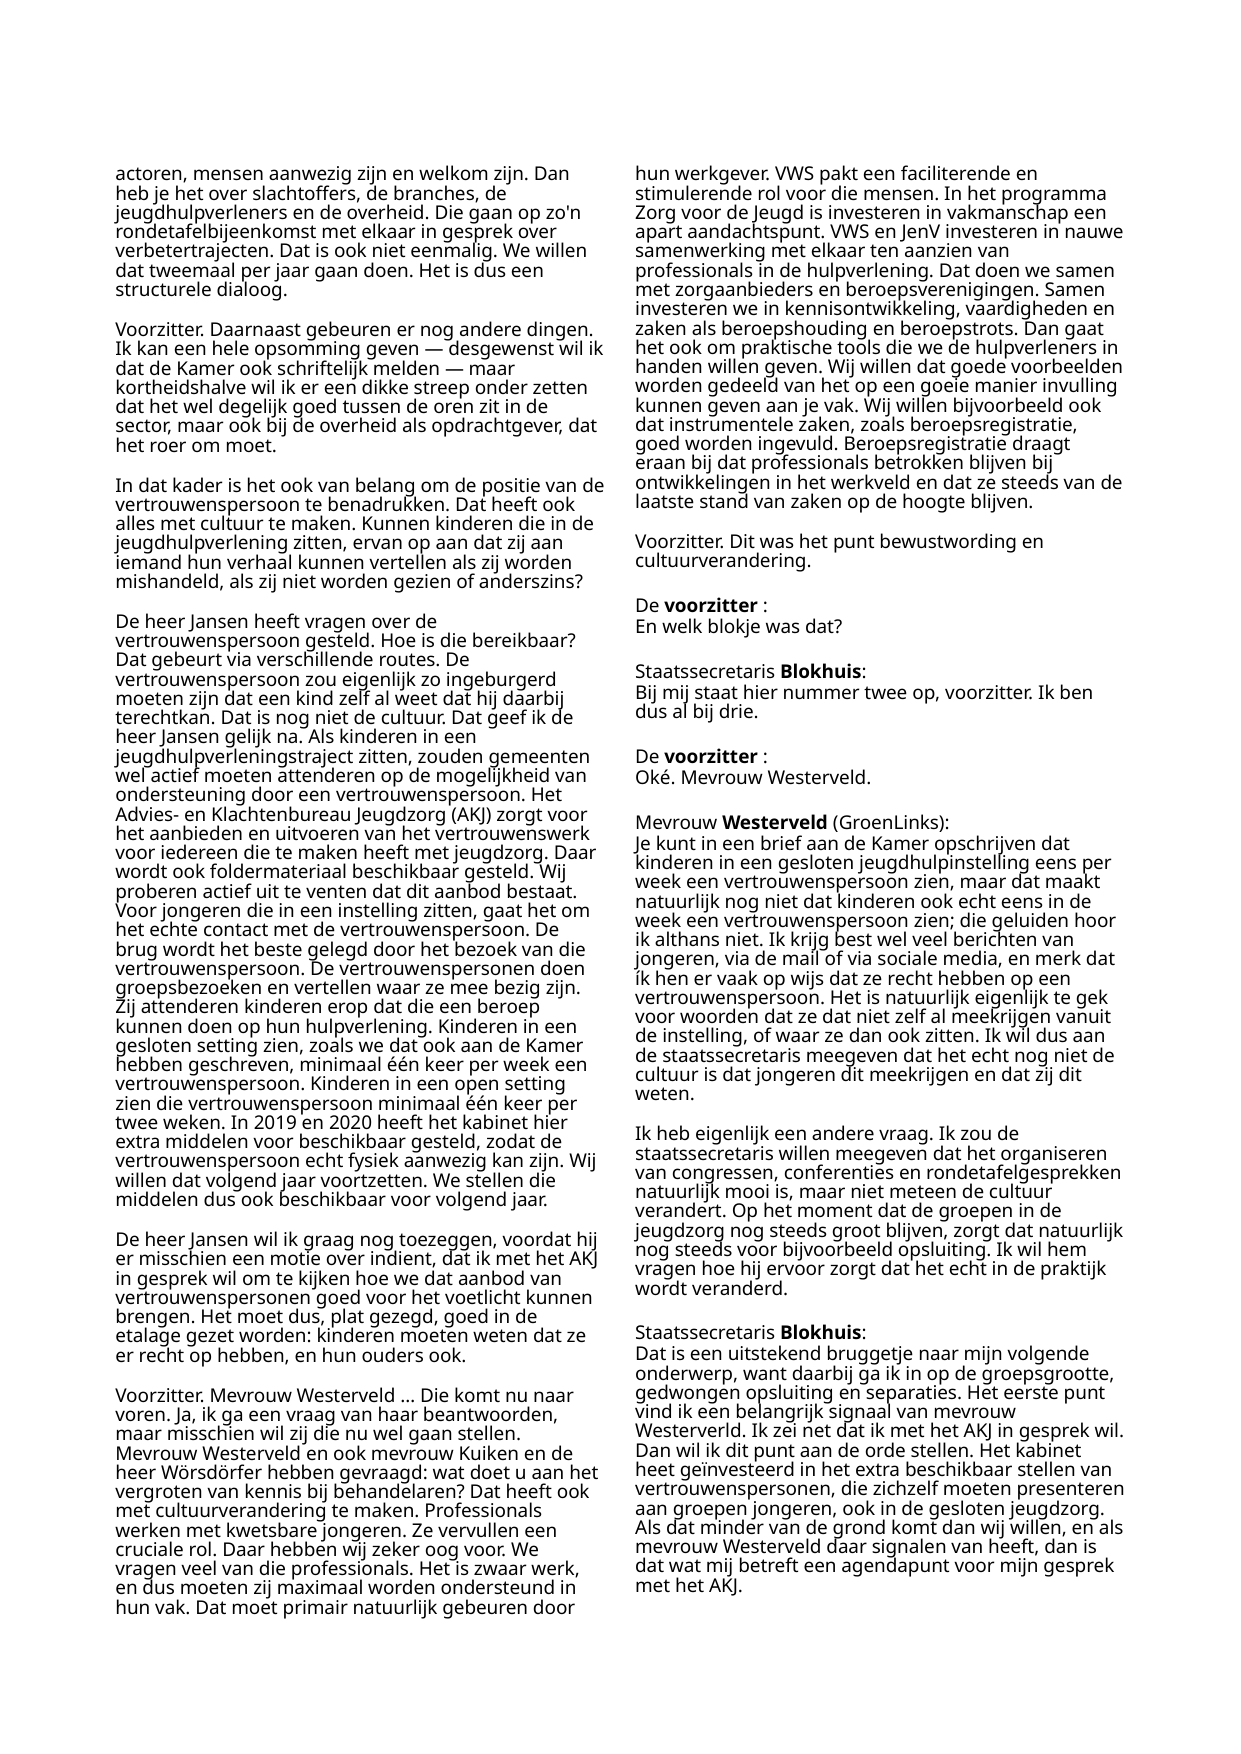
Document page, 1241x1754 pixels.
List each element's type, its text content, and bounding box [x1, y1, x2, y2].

text Staatssecretaris Blokhuis: [635, 1319, 1125, 1345]
text De heer Jansen heeft vragen over de vertrouwenspersoon gesteld. Hoe is die bereikbaar? Dat gebeurt via verschillende routes. De vertrouwenspersoon zou eigenlijk zo ingeburgerd moeten zijn dat een kind zelf al weet dat hij daarbij terechtkan. Dat is nog niet de cultuur. Dat geef ik de heer Jansen gelijk na. Als kinderen in een jeugdhulpverleningstraject zitten, zouden gemeenten wel actief moeten attenderen op de mogelijkheid van ondersteuning door een vertrouwenspersoon. Het Advies- en Klachtenbureau Jeugdzorg (AKJ) zorgt voor het aanbieden en uitvoeren van het vertrouwenswerk voor iedereen die te maken heeft met jeugdzorg. Daar wordt ook foldermateriaal beschikbaar gesteld. Wij proberen actief uit te venten dat dit aanbod bestaat. Voor jongeren die in een instelling zitten, gaat het om het echte contact met de vertrouwenspersoon. De brug wordt het beste gelegd door het bezoek van die vertrouwenspersoon. De vertrouwenspersonen doen groepsbezoeken en vertellen waar ze mee bezig zijn. Zij attenderen kinderen erop dat die een beroep kunnen doen op hun hulpverlening. Kinderen in een gesloten setting zien, zoals we dat ook aan de Kamer hebben geschreven, minimaal één keer per week een vertrouwenspersoon. Kinderen in een open setting zien die vertrouwenspersoon minimaal één keer per twee weken. In 2019 en 2020 heeft het kabinet hier extra middelen voor beschikbaar gesteld, zodat de vertrouwenspersoon echt fysiek aanwezig kan zijn. Wij willen dat volgend jaar voortzetten. We stellen die middelen dus ook beschikbaar voor volgend jaar. [115, 613, 605, 1210]
text Voorzitter. Mevrouw Westerveld … Die komt nu naar voren. Ja, ik ga een vraag van haar beantwoorden, maar misschien wil zij die nu wel gaan stellen. Mevrouw Westerveld en ook mevrouw Kuiken en de heer Wörsdörfer hebben gevraagd: wat doet u aan het vergroten van kennis bij behandelaren? Dat heeft ook met cultuurverandering te maken. Professionals werken met kwetsbare jongeren. Ze vervullen een cruciale rol. Daar hebben wij zeker oog voor. We vragen veel van die professionals. Het is zwaar werk, en dus moeten zij maximaal worden ondersteund in hun vak. Dat moet primair natuurlijk gebeuren door [115, 1387, 605, 1618]
text De heer Jansen wil ik graag nog toezeggen, voordat hij er misschien een motie over indient, dat ik met het AKJ in gesprek wil om te kijken hoe we dat aanbod van vertrouwenspersonen goed voor het voetlicht kunnen brengen. Het moet dus, plat gezegd, goed in de etalage gezet worden: kinderen moeten weten dat ze er recht op hebben, en hun ouders ook. [115, 1231, 605, 1366]
text Oké. Mevrouw Westerveld. [635, 769, 1125, 788]
text Voorzitter. Daarnaast gebeuren er nog andere dingen. Ik kan een hele opsomming geven — desgewenst wil ik dat de Kamer ook schriftelijk melden — maar kortheidshalve wil ik er een dikke streep onder zetten dat het wel degelijk goed tussen de oren zit in de sector, maar ook bij de overheid als opdrachtgever, dat het roer om moet. [115, 321, 605, 456]
text hun werkgever. VWS pakt een faciliterende en stimulerende rol voor die mensen. In het programma Zorg voor de Jeugd is investeren in vakmanschap een apart aandachtspunt. VWS en JenV investeren in nauwe samenwerking met elkaar ten aanzien van professionals in de hulpverlening. Dat doen we samen met zorgaanbieders en beroepsverenigingen. Samen investeren we in kennisontwikkeling, vaardigheden en zaken als beroepshouding en beroepstrots. Dan gaat het ook om praktische tools die we de hulpverleners in handen willen geven. Wij willen dat goede voorbeelden worden gedeeld van het op een goeie manier invulling kunnen geven aan je vak. Wij willen bijvoorbeeld ook dat instrumentele zaken, zoals beroepsregistratie, goed worden ingevuld. Beroepsregistratie draagt eraan bij dat professionals betrokken blijven bij ontwikkelingen in het werkveld en dat ze steeds van de laatste stand van zaken op de hoogte blijven. [635, 165, 1125, 512]
text actoren, mensen aanwezig zijn en welkom zijn. Dan heb je het over slachtoffers, de branches, de jeugdhulpverleners en de overheid. Die gaan op zo'n rondetafelbijeenkomst met elkaar in gesprek over verbetertrajecten. Dat is ook niet eenmalig. We willen dat tweemaal per jaar gaan doen. Het is dus een structurele dialoog. [115, 165, 605, 300]
text In dat kader is het ook van belang om de positie van de vertrouwenspersoon te benadrukken. Dat heeft ook alles met cultuur te maken. Kunnen kinderen die in de jeugdhulpverlening zitten, ervan op aan dat zij aan iemand hun verhaal kunnen vertellen als zij worden mishandeld, als zij niet worden gezien of anderszins? [115, 477, 605, 592]
text Voorzitter. Dit was het punt bewustwording en cultuurverandering. [635, 533, 1125, 571]
text Mevrouw Westerveld (GroenLinks): [635, 809, 1125, 835]
text En welk blokje was dat? [635, 618, 1125, 637]
text Dat is een uitstekend bruggetje naar mijn volgende onderwerp, want daarbij ga ik in op de groepsgrootte, gedwongen opsluiting en separaties. Het eerste punt vind ik een belangrijk signaal van mevrouw Westerverld. Ik zei net dat ik met het AKJ in gesprek wil. Dan wil ik dit punt aan de orde stellen. Het kabinet heet geïnvesteerd in het extra beschikbaar stellen van vertrouwenspersonen, die zichzelf moeten presenteren aan groepen jongeren, ook in de gesloten jeugdzorg. Als dat minder van de grond komt dan wij willen, en als mevrouw Westerveld daar signalen van heeft, dan is dat wat mij betreft een agendapunt voor mijn gesprek met het AKJ. [635, 1345, 1125, 1596]
text Bij mij staat hier nummer twee op, voorzitter. Ik ben dus al bij drie. [635, 684, 1125, 722]
text De voorzitter : [635, 592, 1125, 618]
text Staatssecretaris Blokhuis: [635, 658, 1125, 684]
text De voorzitter : [635, 743, 1125, 769]
text Je kunt in een brief aan de Kamer opschrijven dat kinderen in een gesloten jeugdhulpinstelling eens per week een vertrouwenspersoon zien, maar dat maakt natuurlijk nog niet dat kinderen ook echt eens in de week een vertrouwenspersoon zien; die geluiden hoor ik althans niet. Ik krijg best wel veel berichten van jongeren, via de mail of via sociale media, en merk dat ík hen er vaak op wijs dat ze recht hebben op een vertrouwenspersoon. Het is natuurlijk eigenlijk te gek voor woorden dat ze dat niet zelf al meekrijgen vanuit de instelling, of waar ze dan ook zitten. Ik wil dus aan de staatssecretaris meegeven dat het echt nog niet de cultuur is dat jongeren dit meekrijgen en dat zij dit weten. [635, 835, 1125, 1104]
text Ik heb eigenlijk een andere vraag. Ik zou de staatssecretaris willen meegeven dat het organiseren van congressen, conferenties en rondetafelgesprekken natuurlijk mooi is, maar niet meteen de cultuur verandert. Op het moment dat de groepen in de jeugdzorg nog steeds groot blijven, zorgt dat natuurlijk nog steeds voor bijvoorbeeld opsluiting. Ik wil hem vragen hoe hij ervoor zorgt dat het echt in de praktijk wordt veranderd. [635, 1125, 1125, 1299]
